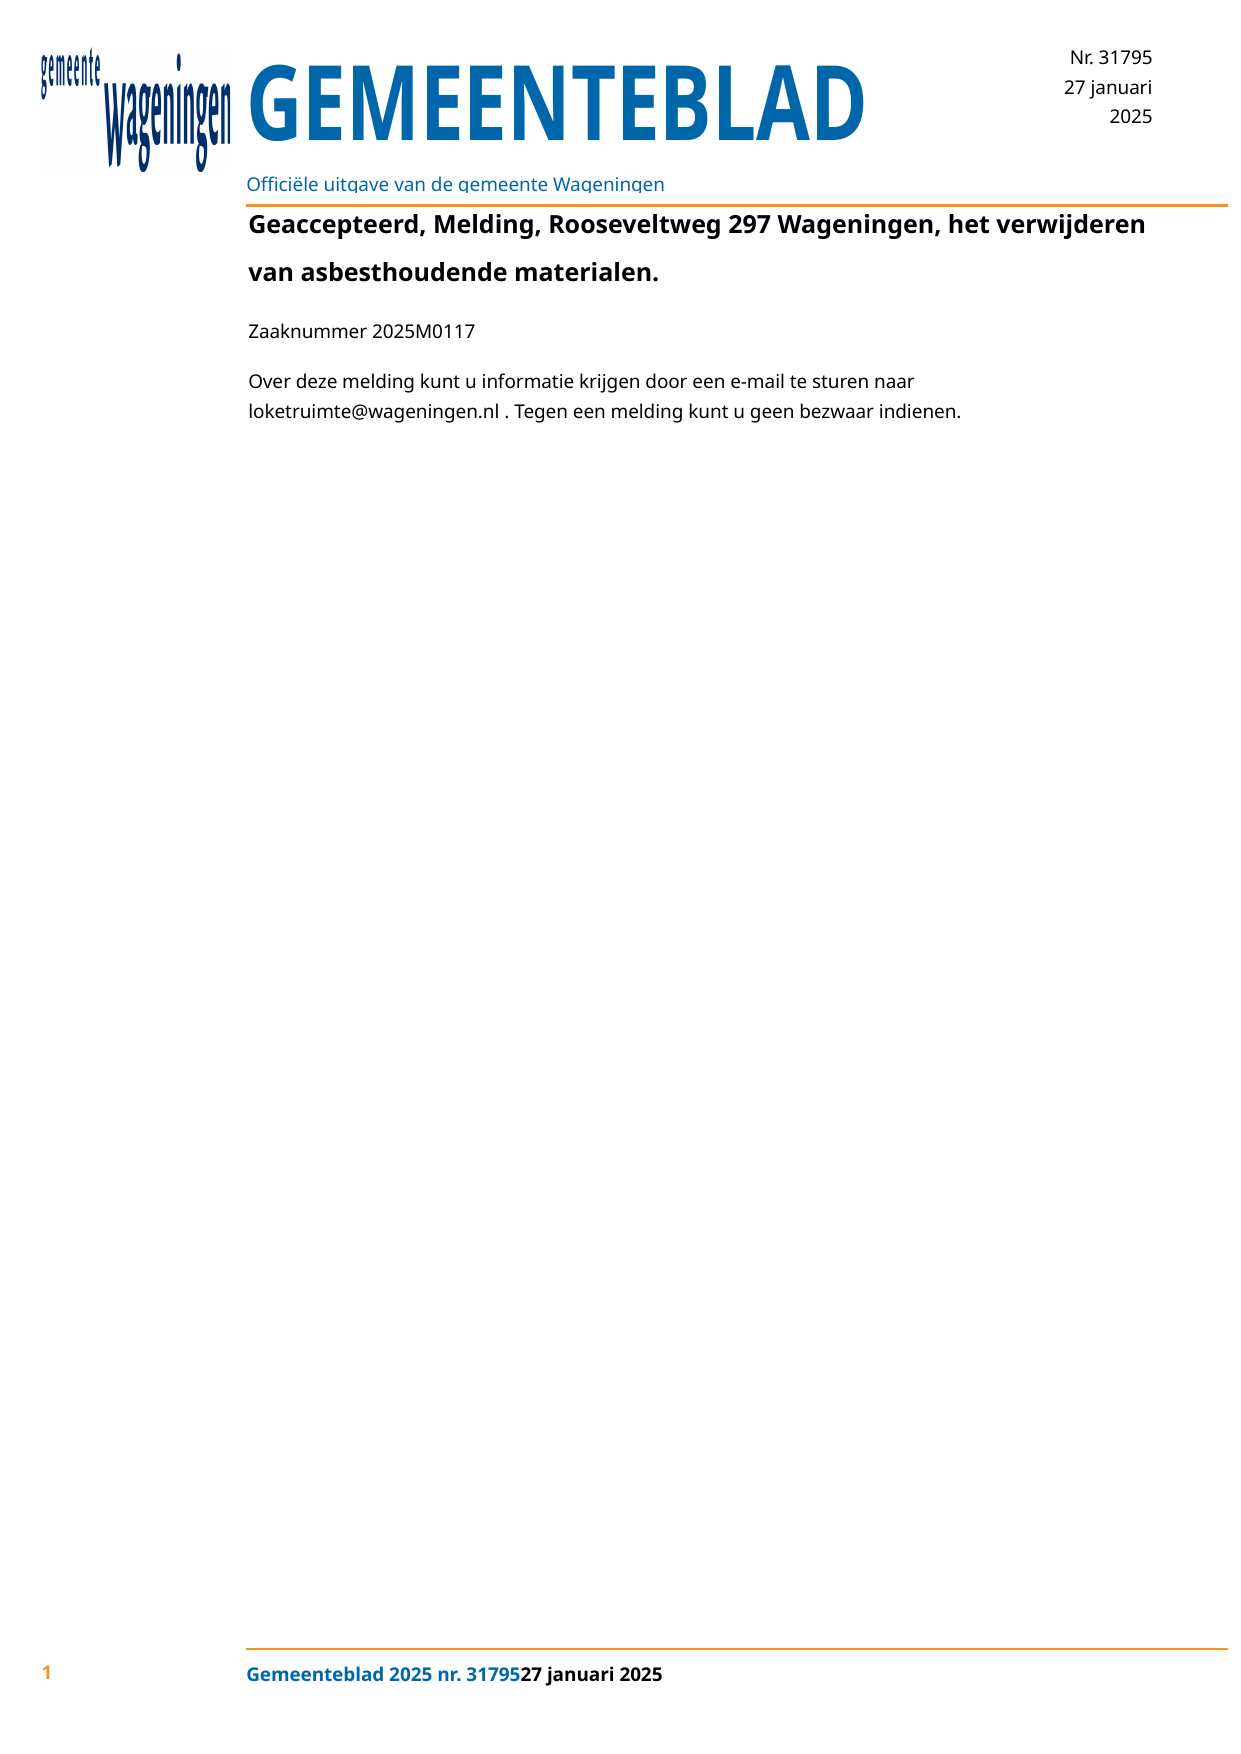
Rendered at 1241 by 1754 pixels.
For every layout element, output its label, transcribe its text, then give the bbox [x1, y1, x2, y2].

text Over deze melding kunt u informatie krijgen door een e-mail te sturen naar loketruimte@wageningen.nl . Tegen een melding kunt u geen bezwaar indienen. [248, 368, 1152, 424]
text Zaaknummer 2025M0117 [248, 318, 1152, 344]
picture [41, 47, 231, 172]
text Geaccepteerd, Melding, Rooseveltweg 297 Wageningen, het verwijderen van asbesthoudende materialen. [248, 207, 1152, 288]
